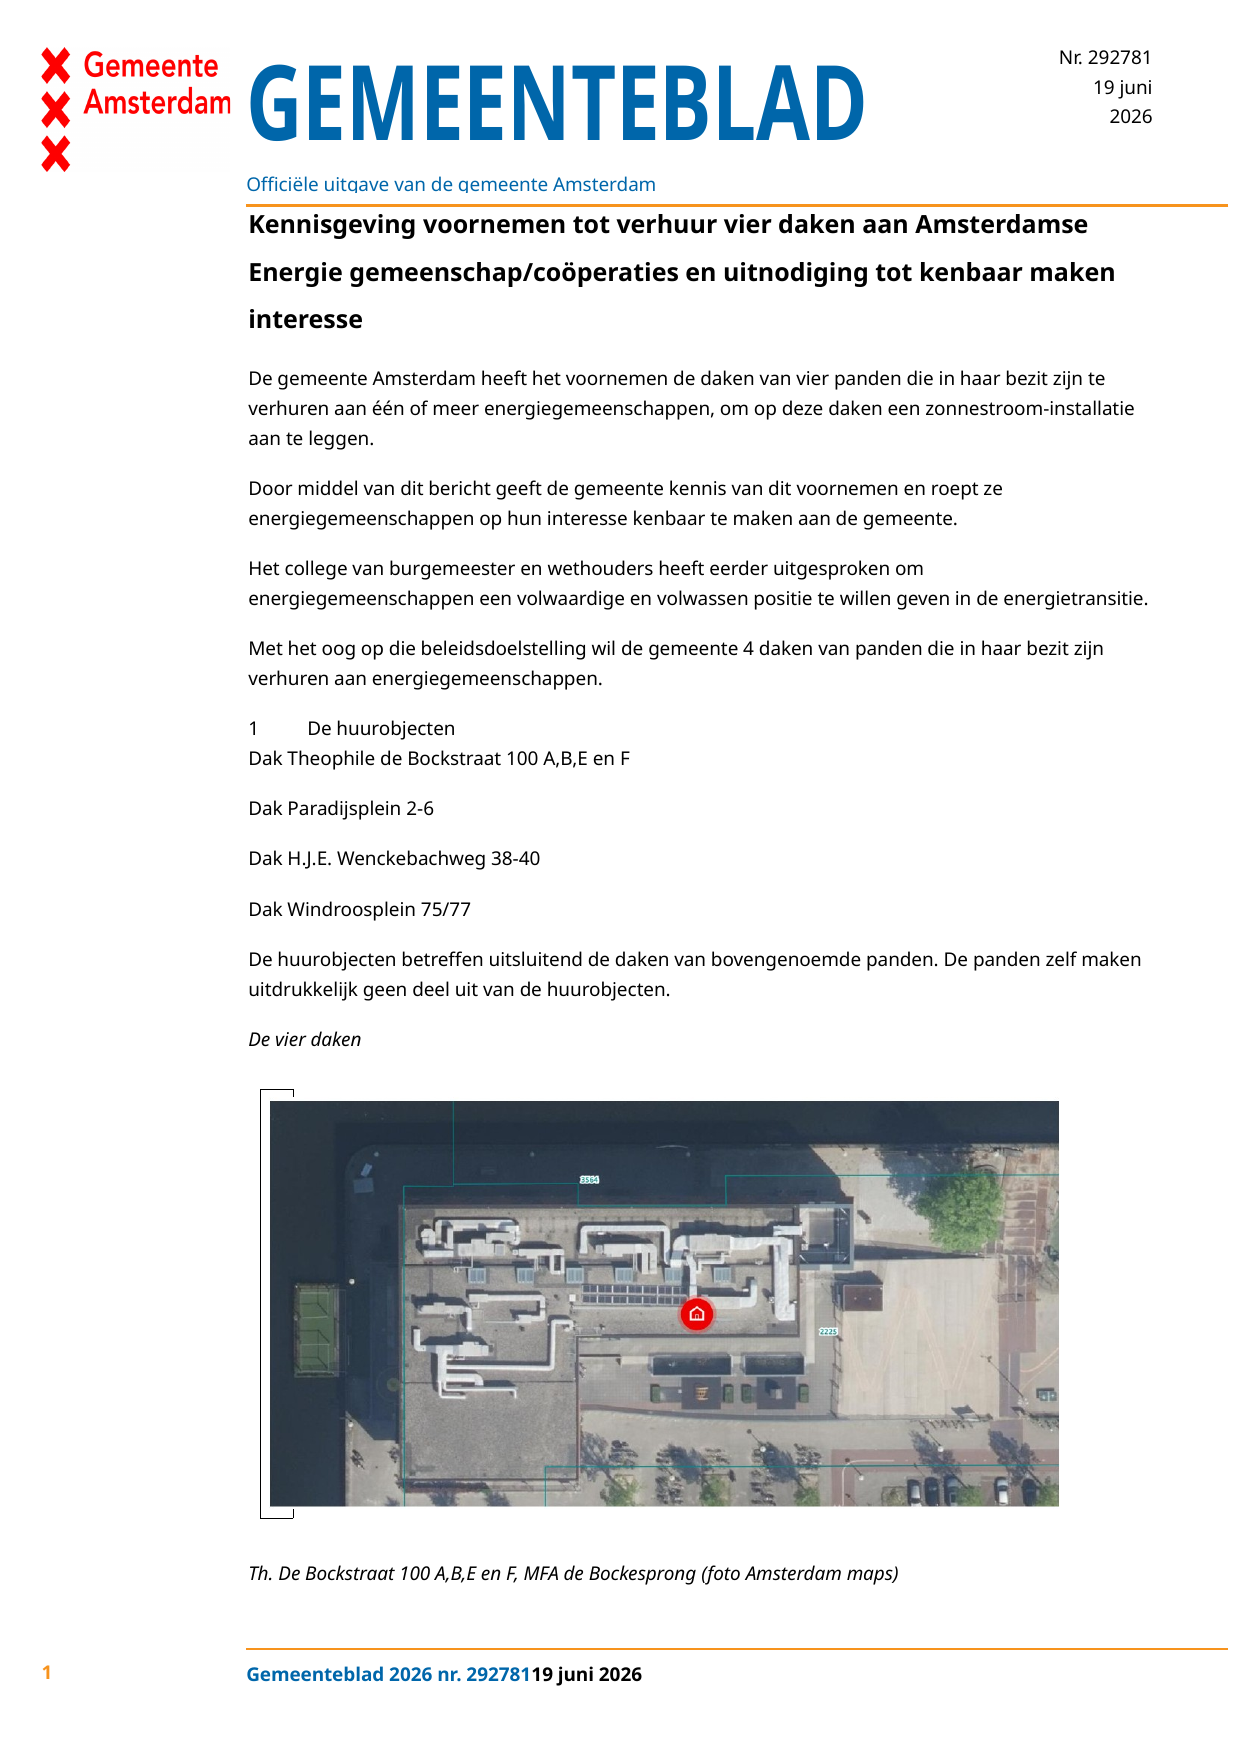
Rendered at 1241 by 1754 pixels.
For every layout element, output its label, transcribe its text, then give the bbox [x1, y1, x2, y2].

text Door middel van dit bericht geeft de gemeente kennis van dit voornemen en roept ze energiegemeenschappen op hun interesse kenbaar te maken aan de gemeente. [248, 475, 1152, 530]
list De huurobjecten [248, 715, 1152, 741]
text Met het oog op die beleidsdoelstelling wil de gemeente 4 daken van panden die in haar bezit zijn verhuren aan energiegemeenschappen. [248, 635, 1152, 690]
text Kennisgeving voornemen tot verhuur vier daken aan Amsterdamse Energie gemeenschap/coöperaties en uitnodiging tot kenbaar maken interesse [248, 207, 1152, 336]
text Th. De Bockstraat 100 A,B,E en F, MFA de Bockesprong (foto Amsterdam maps) [248, 1560, 1152, 1586]
text De huurobjecten betreffen uitsluitend de daken van bovengenoemde panden. De panden zelf maken uitdrukkelijk geen deel uit van de huurobjecten. [248, 946, 1152, 1002]
text De vier daken [248, 1026, 1152, 1052]
picture [268, 1097, 1173, 1509]
text Dak Paradijsplein 2-6 [248, 795, 1152, 821]
text Dak H.J.E. Wenckebachweg 38-40 [248, 846, 1152, 871]
picture [41, 47, 231, 172]
text De gemeente Amsterdam heeft het voornemen de daken van vier panden die in haar bezit zijn te verhuren aan één of meer energiegemeenschappen, om op deze daken een zonnestroom-installatie aan te leggen. [248, 366, 1152, 450]
text Dak Windroosplein 75/77 [248, 896, 1152, 922]
text Dak Theophile de Bockstraat 100 A,B,E en F [248, 745, 1152, 770]
text Het college van burgemeester en wethouders heeft eerder uitgesproken om energiegemeenschappen een volwaardige en volwassen positie te willen geven in de energietransitie. [248, 555, 1152, 610]
